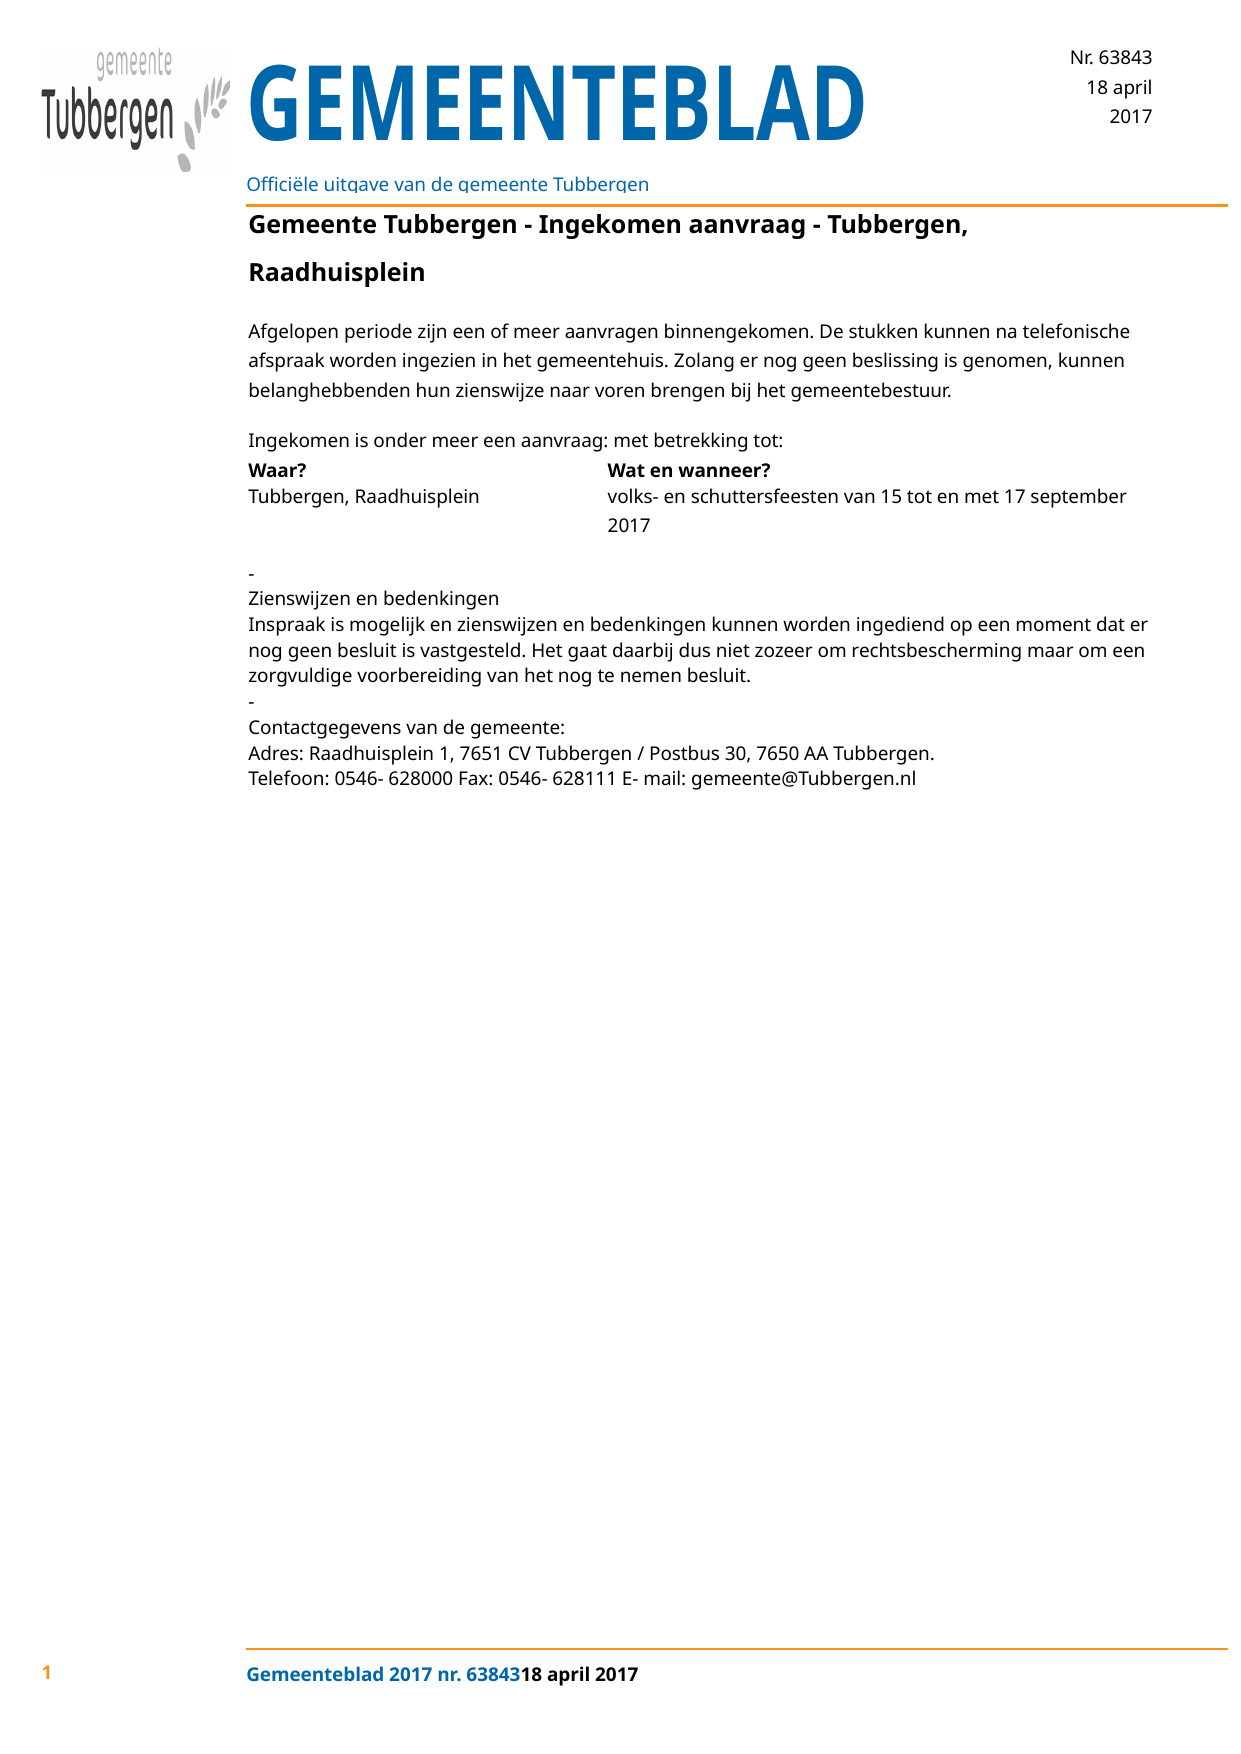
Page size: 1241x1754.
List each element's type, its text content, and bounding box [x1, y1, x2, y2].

text Contactgegevens van de gemeente: [248, 714, 1152, 740]
table_cell volks- en schuttersfeesten van 15 tot en met 17 september 2017 [608, 483, 1152, 538]
text Zienswijzen en bedenkingen [248, 585, 1152, 611]
table_cell Tubbergen, Raadhuisplein [248, 483, 607, 538]
text Telefoon: 0546- 628000 Fax: 0546- 628111 E- mail: gemeente@Tubbergen.nl [248, 766, 1152, 791]
table_header Wat en wanneer? [608, 457, 1152, 483]
picture [41, 47, 231, 172]
text - [248, 688, 1152, 714]
text Ingekomen is onder meer een aanvraag: met betrekking tot: [248, 427, 1152, 453]
text Inspraak is mogelijk en zienswijzen en bedenkingen kunnen worden ingediend op een moment dat er nog geen besluit is vastgesteld. Het gaat daarbij dus niet zozeer om rechtsbescherming maar om een zorgvuldige voorbereiding van het nog te nemen besluit. [248, 611, 1152, 688]
text Afgelopen periode zijn een of meer aanvragen binnengekomen. De stukken kunnen na telefonische afspraak worden ingezien in het gemeentehuis. Zolang er nog geen beslissing is genomen, kunnen belanghebbenden hun zienswijze naar voren brengen bij het gemeentebestuur. [248, 318, 1152, 403]
text Gemeente Tubbergen - Ingekomen aanvraag - Tubbergen, Raadhuisplein [248, 207, 1152, 288]
text Adres: Raadhuisplein 1, 7651 CV Tubbergen / Postbus 30, 7650 AA Tubbergen. [248, 740, 1152, 766]
text - [248, 560, 1152, 585]
table_header Waar? [248, 457, 607, 483]
